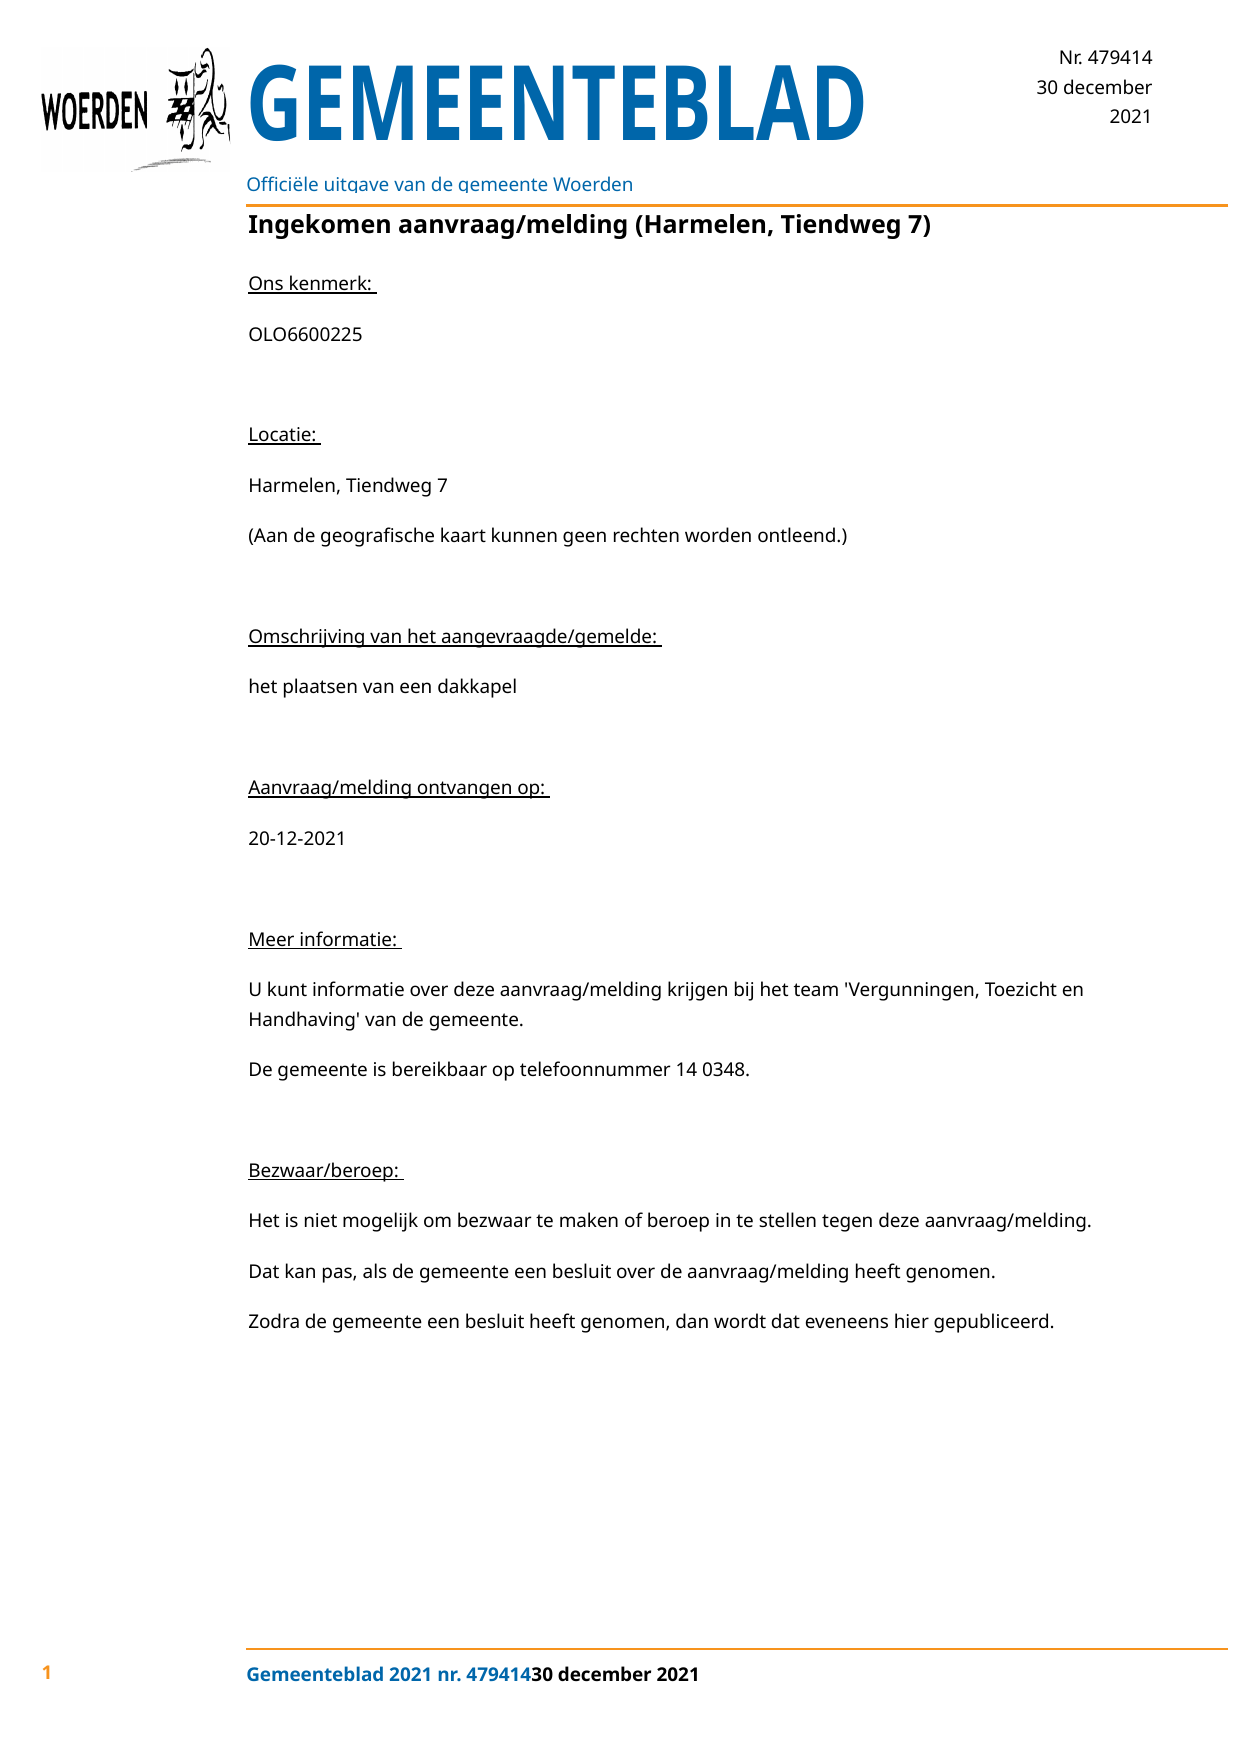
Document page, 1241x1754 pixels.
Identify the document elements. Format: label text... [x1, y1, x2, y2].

text Aanvraag/melding ontvangen op: [248, 774, 1152, 800]
text 20-12-2021 [248, 825, 1152, 851]
text Ons kenmerk: [248, 270, 1152, 296]
text Omschrijving van het aangevraagde/gemelde: [248, 623, 1152, 649]
text De gemeente is bereikbaar op telefoonnummer 14 0348. [248, 1056, 1152, 1082]
text Harmelen, Tiendweg 7 [248, 472, 1152, 498]
text Het is niet mogelijk om bezwaar te maken of beroep in te stellen tegen deze aanvraag/melding. [248, 1207, 1152, 1233]
text Bezwaar/beroep: [248, 1157, 1152, 1183]
text Dat kan pas, als de gemeente een besluit over de aanvraag/melding heeft genomen. [248, 1258, 1152, 1283]
text Locatie: [248, 422, 1152, 447]
picture [41, 47, 231, 172]
text Zodra de gemeente een besluit heeft genomen, dan wordt dat eveneens hier gepubliceerd. [248, 1308, 1152, 1334]
text Meer informatie: [248, 926, 1152, 951]
text het plaatsen van een dakkapel [248, 674, 1152, 699]
text Ingekomen aanvraag/melding (Harmelen, Tiendweg 7) [248, 207, 1152, 241]
text U kunt informatie over deze aanvraag/melding krijgen bij het team 'Vergunningen, Toezicht en Handhaving' van de gemeente. [248, 976, 1152, 1031]
text (Aan de geografische kaart kunnen geen rechten worden ontleend.) [248, 522, 1152, 548]
text OLO6600225 [248, 321, 1152, 346]
